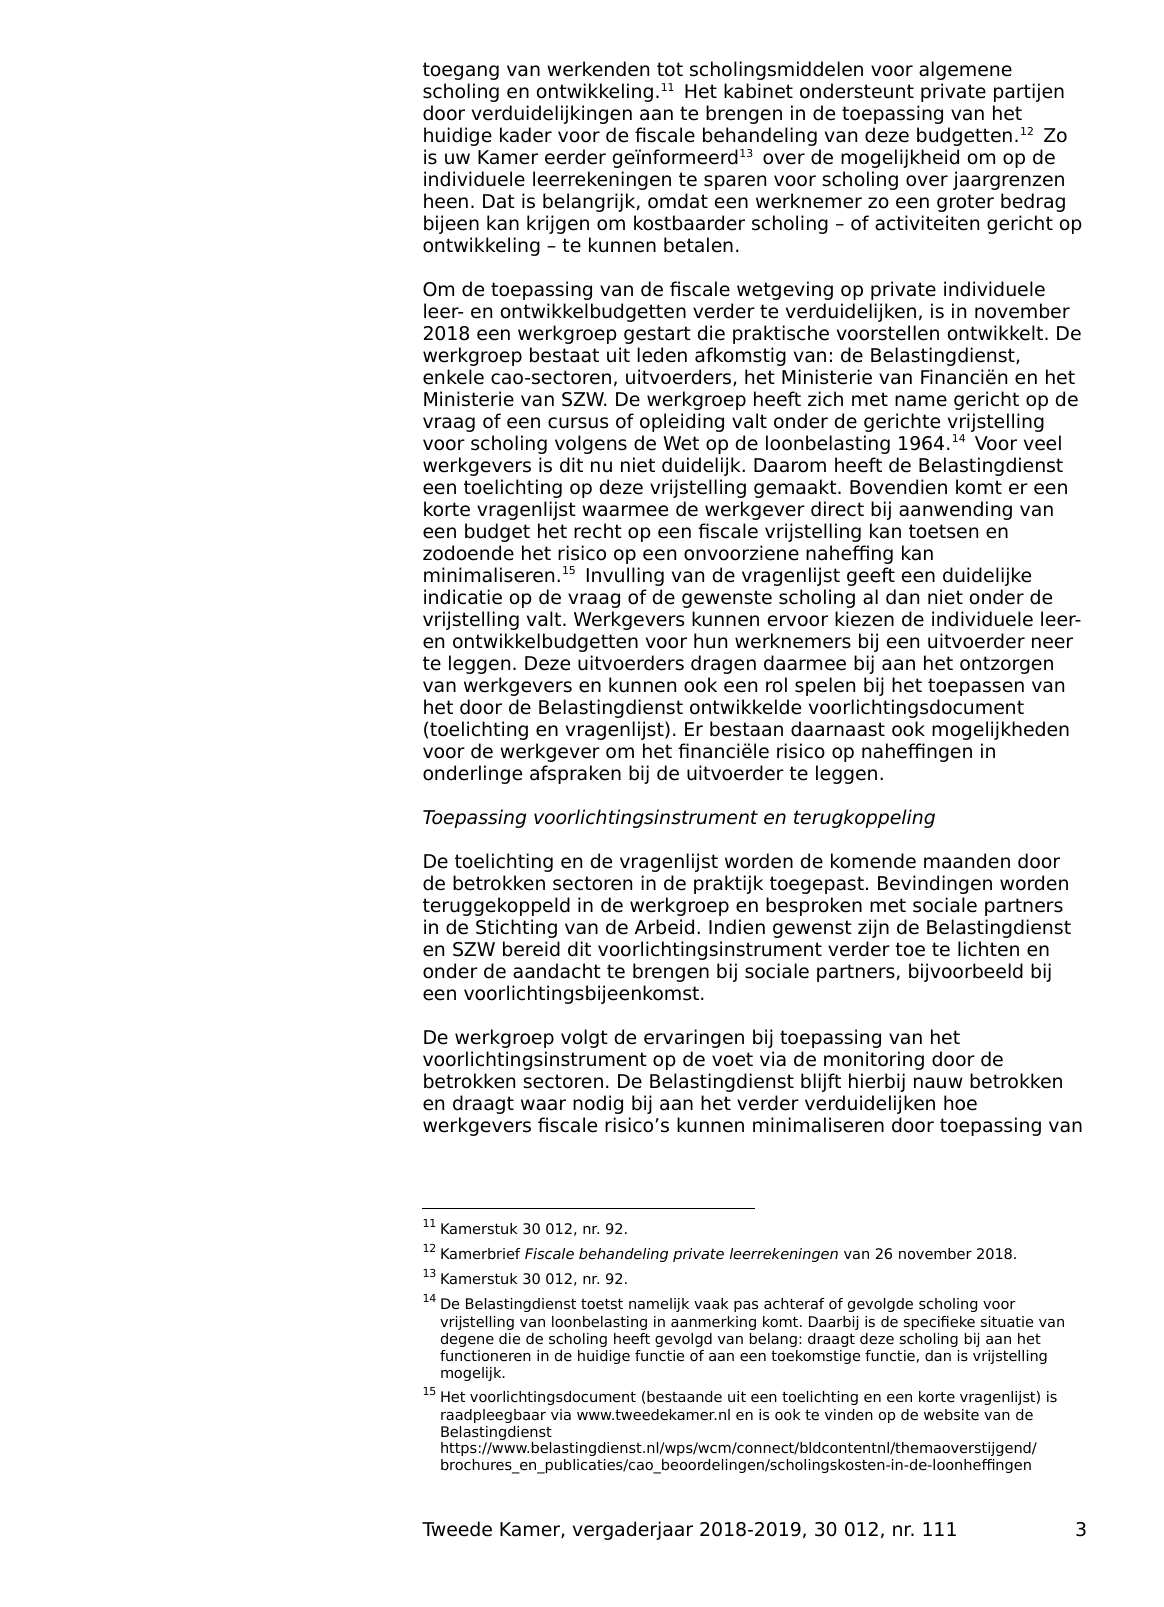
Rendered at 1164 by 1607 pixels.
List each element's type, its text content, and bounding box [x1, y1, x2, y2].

text Kamerstuk 30 012, nr. 92. [422, 1217, 1087, 1239]
text Kamerbrief Fiscale behandeling private leerrekeningen van 26 november 2018. [422, 1242, 1087, 1264]
text Kamerstuk 30 012, nr. 92. [422, 1267, 1087, 1289]
text De toelichting en de vragenlijst worden de komende maanden door de betrokken sectoren in de praktijk toegepast. Bevindingen worden teruggekoppeld in de werkgroep en besproken met sociale partners in de Stichting van de Arbeid. Indien gewenst zijn de Belastingdienst en SZW bereid dit voorlichtingsinstrument verder toe te lichten en onder de aandacht te brengen bij sociale partners, bijvoorbeeld bij een voorlichtingsbijeenkomst. [422, 851, 1087, 1005]
text De Belastingdienst toetst namelijk vaak pas achteraf of gevolgde scholing voor vrijstelling van loonbelasting in aanmerking komt. Daarbij is de specifieke situatie van degene die de scholing heeft gevolgd van belang: draagt deze scholing bij aan het functioneren in de huidige functie of aan een toekomstige functie, dan is vrijstelling mogelijk. [422, 1292, 1087, 1382]
text Het voorlichtingsdocument (bestaande uit een toelichting en een korte vragenlijst) is raadpleegbaar via www.tweedekamer.nl en is ook te vinden op de website van de Belastingdienst https://www.belastingdienst.nl/wps/wcm/connect/bldcontentnl/themaoverstijgend/brochures_en_publicaties/cao_beoordelingen/scholingskosten-in-de-loonheffingen [422, 1385, 1087, 1474]
subtitle Toepassing voorlichtingsinstrument en terugkoppeling [422, 807, 1087, 829]
text De werkgroep volgt de ervaringen bij toepassing van het voorlichtingsinstrument op de voet via de monitoring door de betrokken sectoren. De Belastingdienst blijft hierbij nauw betrokken en draagt waar nodig bij aan het verder verduidelijken hoe werkgevers fiscale risico’s kunnen minimaliseren door toepassing van [422, 1027, 1087, 1137]
text Om de toepassing van de fiscale wetgeving op private individuele leer- en ontwikkelbudgetten verder te verduidelijken, is in november 2018 een werkgroep gestart die praktische voorstellen ontwikkelt. De werkgroep bestaat uit leden afkomstig van: de Belastingdienst, enkele cao-sectoren, uitvoerders, het Ministerie van Financiën en het Ministerie van SZW. De werkgroep heeft zich met name gericht op de vraag of een cursus of opleiding valt onder de gerichte vrijstelling voor scholing volgens de Wet op de loonbelasting 1964. Voor veel werkgevers is dit nu niet duidelijk. Daarom heeft de Belastingdienst een toelichting op deze vrijstelling gemaakt. Bovendien komt er een korte vragenlijst waarmee de werkgever direct bij aanwending van een budget het recht op een fiscale vrijstelling kan toetsen en zodoende het risico op een onvoorziene naheffing kan minimaliseren. Invulling van de vragenlijst geeft een duidelijke indicatie op de vraag of de gewenste scholing al dan niet onder de vrijstelling valt. Werkgevers kunnen ervoor kiezen de individuele leer- en ontwikkelbudgetten voor hun werknemers bij een uitvoerder neer te leggen. Deze uitvoerders dragen daarmee bij aan het ontzorgen van werkgevers en kunnen ook een rol spelen bij het toepassen van het door de Belastingdienst ontwikkelde voorlichtingsdocument (toelichting en vragenlijst). Er bestaan daarnaast ook mogelijkheden voor de werkgever om het financiële risico op naheffingen in onderlinge afspraken bij de uitvoerder te leggen. [422, 279, 1087, 784]
text toegang van werkenden tot scholingsmiddelen voor algemene scholing en ontwikkeling. Het kabinet ondersteunt private partijen door verduidelijkingen aan te brengen in de toepassing van het huidige kader voor de fiscale behandeling van deze budgetten. Zo is uw Kamer eerder geïnformeerd over de mogelijkheid om op de individuele leerrekeningen te sparen voor scholing over jaargrenzen heen. Dat is belangrijk, omdat een werknemer zo een groter bedrag bijeen kan krijgen om kostbaarder scholing – of activiteiten gericht op ontwikkeling – te kunnen betalen. [422, 59, 1087, 257]
